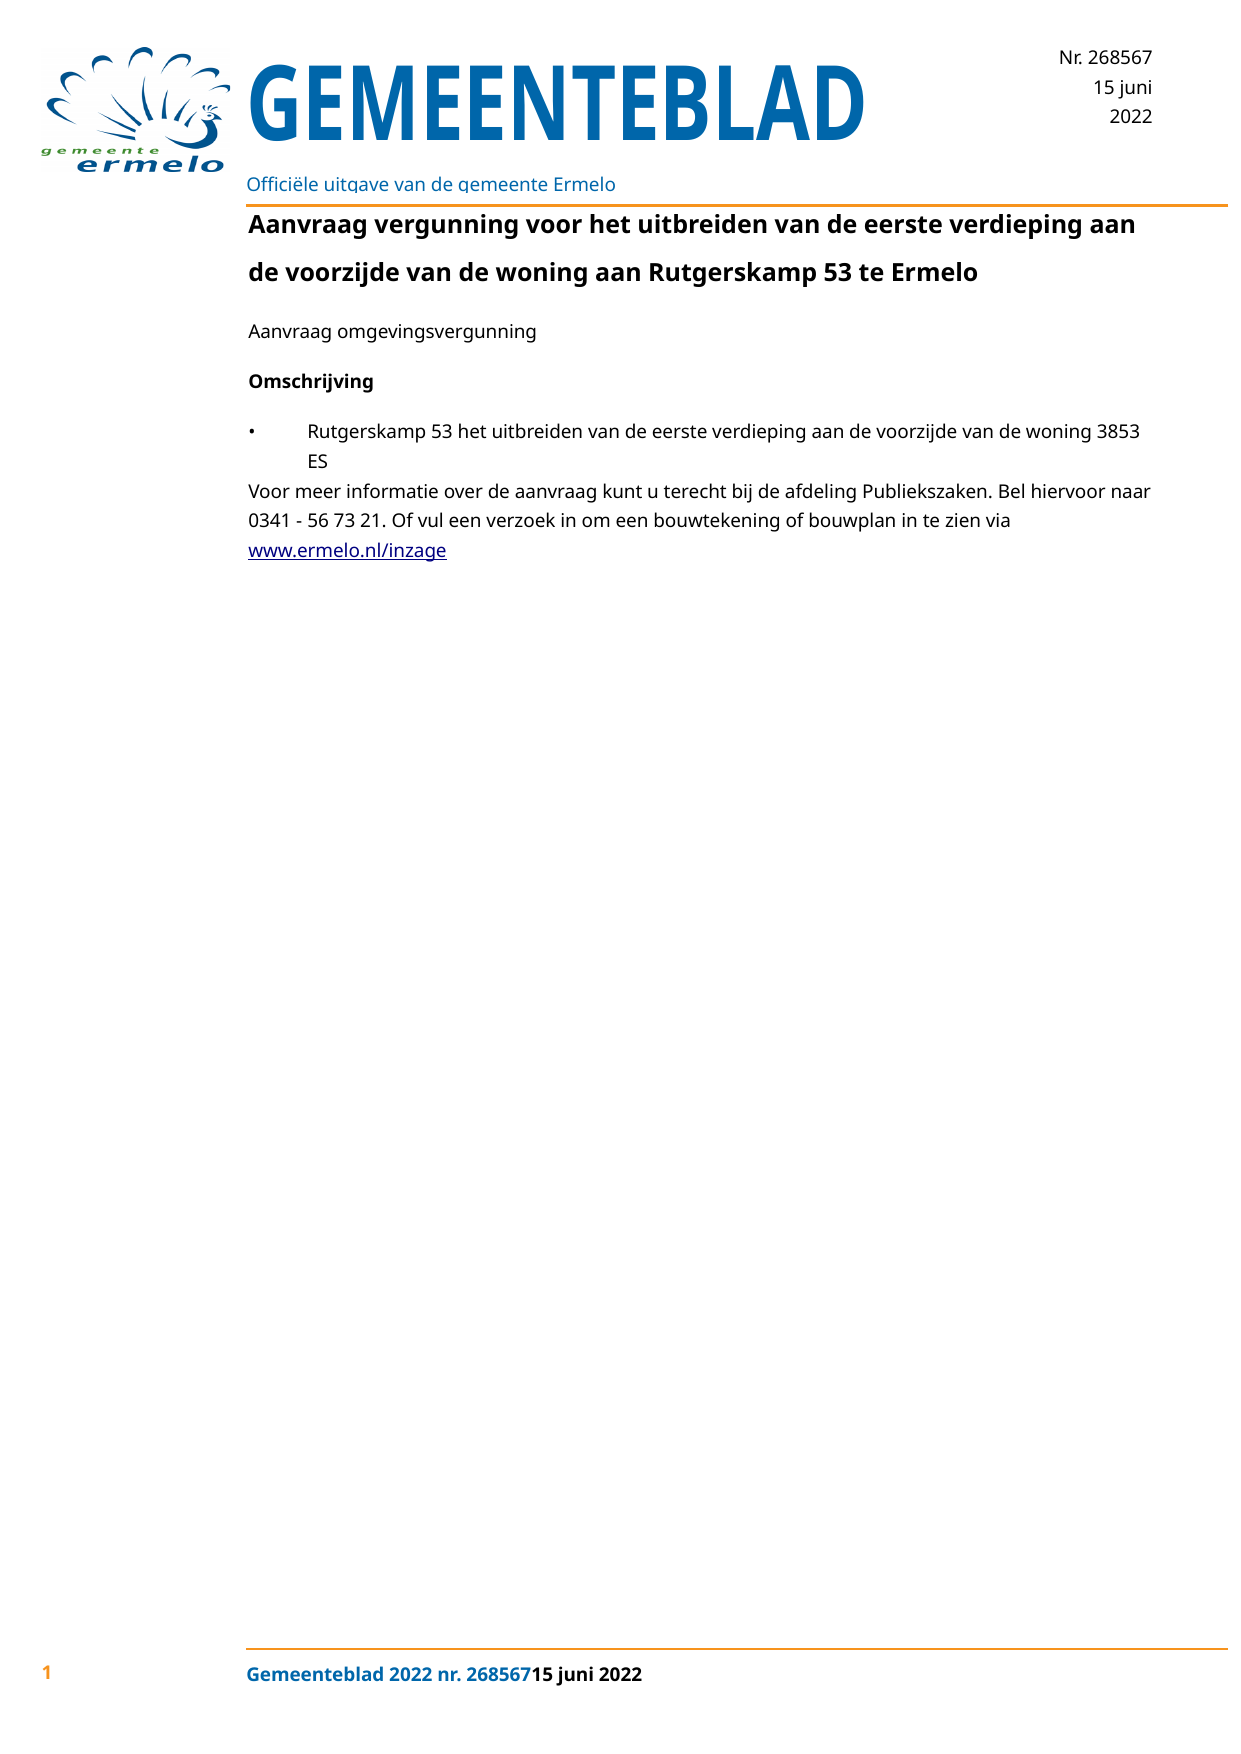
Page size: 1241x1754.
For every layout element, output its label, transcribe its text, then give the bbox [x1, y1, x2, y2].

text Voor meer informatie over de aanvraag kunt u terecht bij de afdeling Publiekszaken. Bel hiervoor naar 0341 - 56 73 21. Of vul een verzoek in om een bouwtekening of bouwplan in te zien via www.ermelo.nl/inzage [248, 478, 1152, 563]
text Aanvraag omgevingsvergunning [248, 318, 1152, 344]
picture [41, 47, 231, 172]
list Rutgerskamp 53 het uitbreiden van de eerste verdieping aan de voorzijde van de woning 3853 ES [248, 419, 1152, 474]
text Omschrijving [248, 368, 1152, 394]
text Aanvraag vergunning voor het uitbreiden van de eerste verdieping aan de voorzijde van de woning aan Rutgerskamp 53 te Ermelo [248, 207, 1152, 288]
